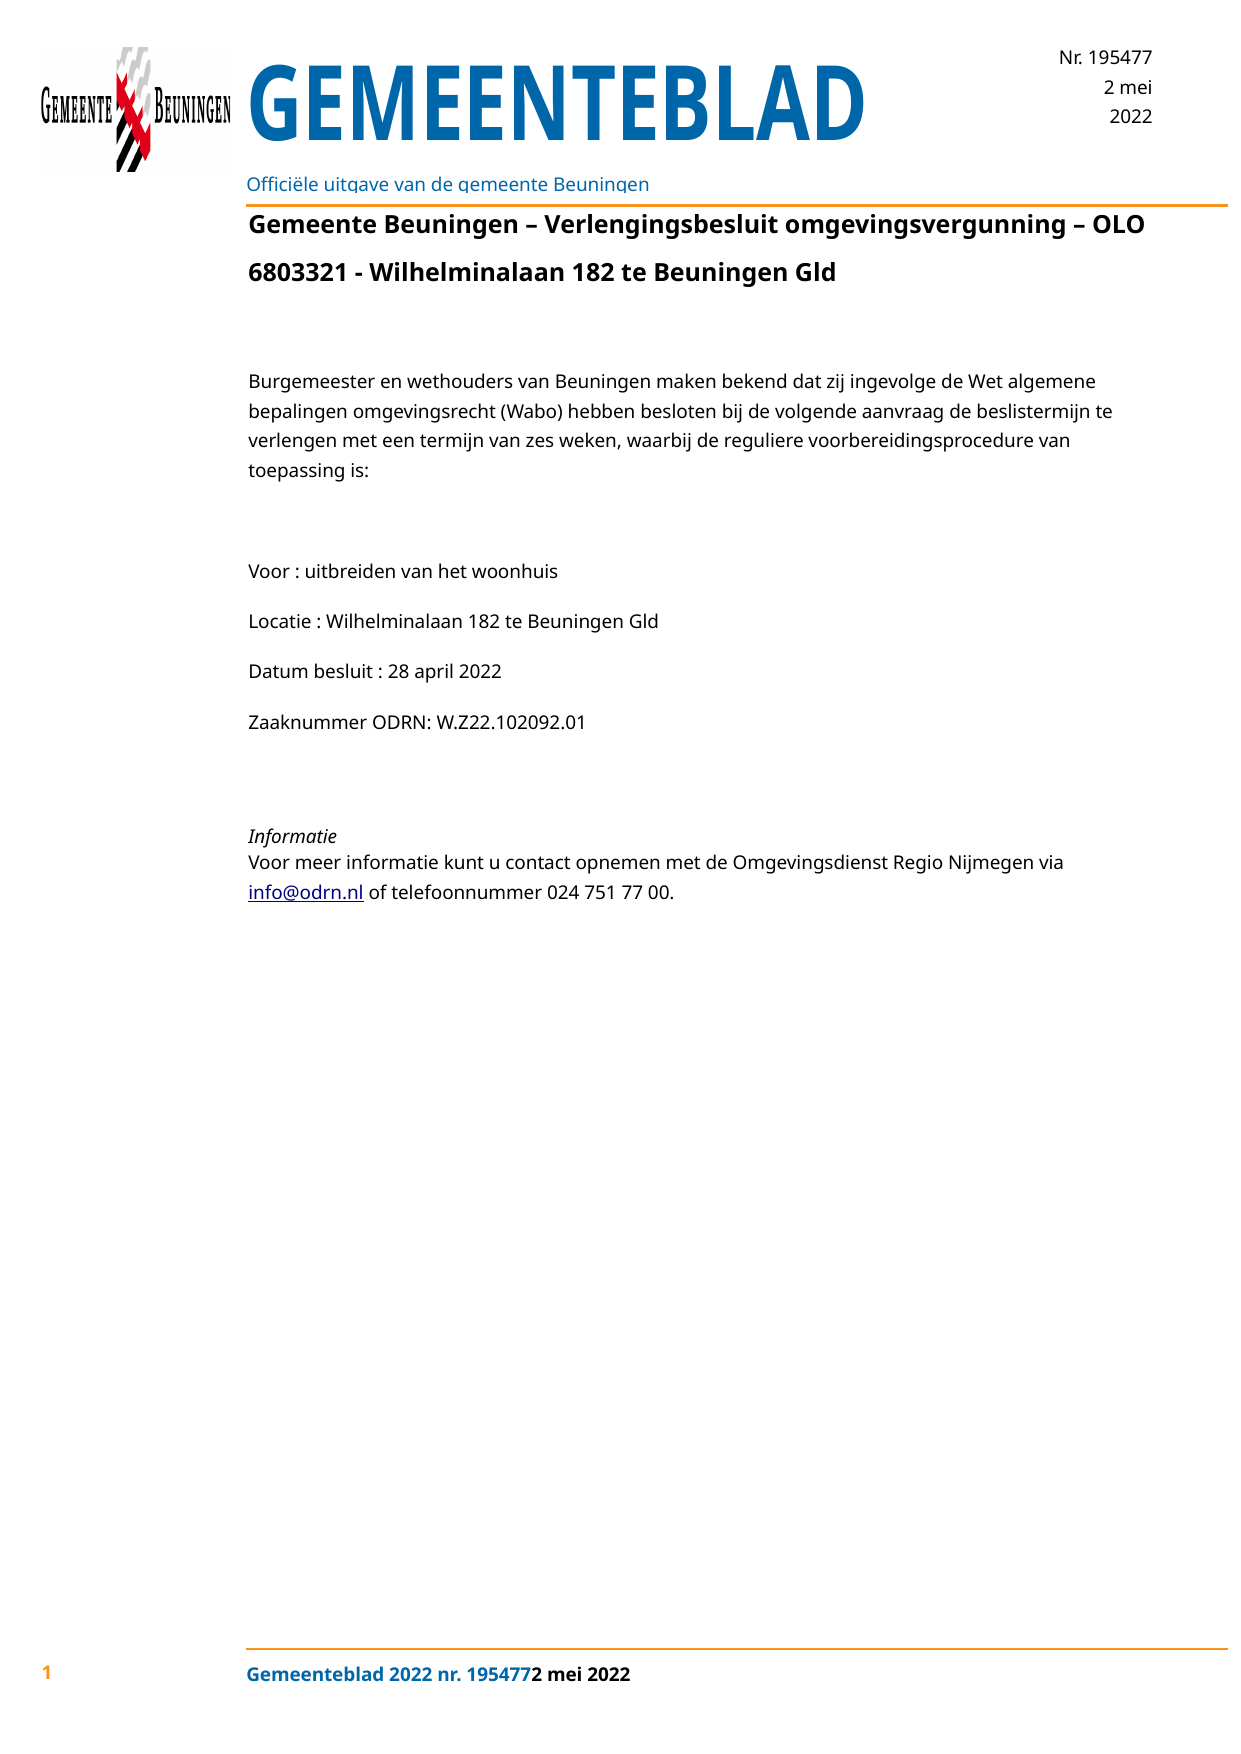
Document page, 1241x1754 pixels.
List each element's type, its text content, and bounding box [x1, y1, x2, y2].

picture [41, 47, 231, 172]
text Locatie : Wilhelminalaan 182 te Beuningen Gld [248, 608, 1152, 634]
text Zaaknummer ODRN: W.Z22.102092.01 [248, 709, 1152, 735]
text Gemeente Beuningen – Verlengingsbesluit omgevingsvergunning – OLO 6803321 - Wilhelminalaan 182 te Beuningen Gld [248, 207, 1152, 288]
text Datum besluit : 28 april 2022 [248, 659, 1152, 684]
text Voor : uitbreiden van het woonhuis [248, 558, 1152, 584]
text Voor meer informatie kunt u contact opnemen met de Omgevingsdienst Regio Nijmegen via info@odrn.nl of telefoonnummer 024 751 77 00. [248, 849, 1152, 904]
text Burgemeester en wethouders van Beuningen maken bekend dat zij ingevolge de Wet algemene bepalingen omgevingsrecht (Wabo) hebben besloten bij de volgende aanvraag de beslistermijn te verlengen met een termijn van zes weken, waarbij de reguliere voorbereidingsprocedure van toepassing is: [248, 368, 1152, 483]
text Informatie [248, 823, 1152, 849]
